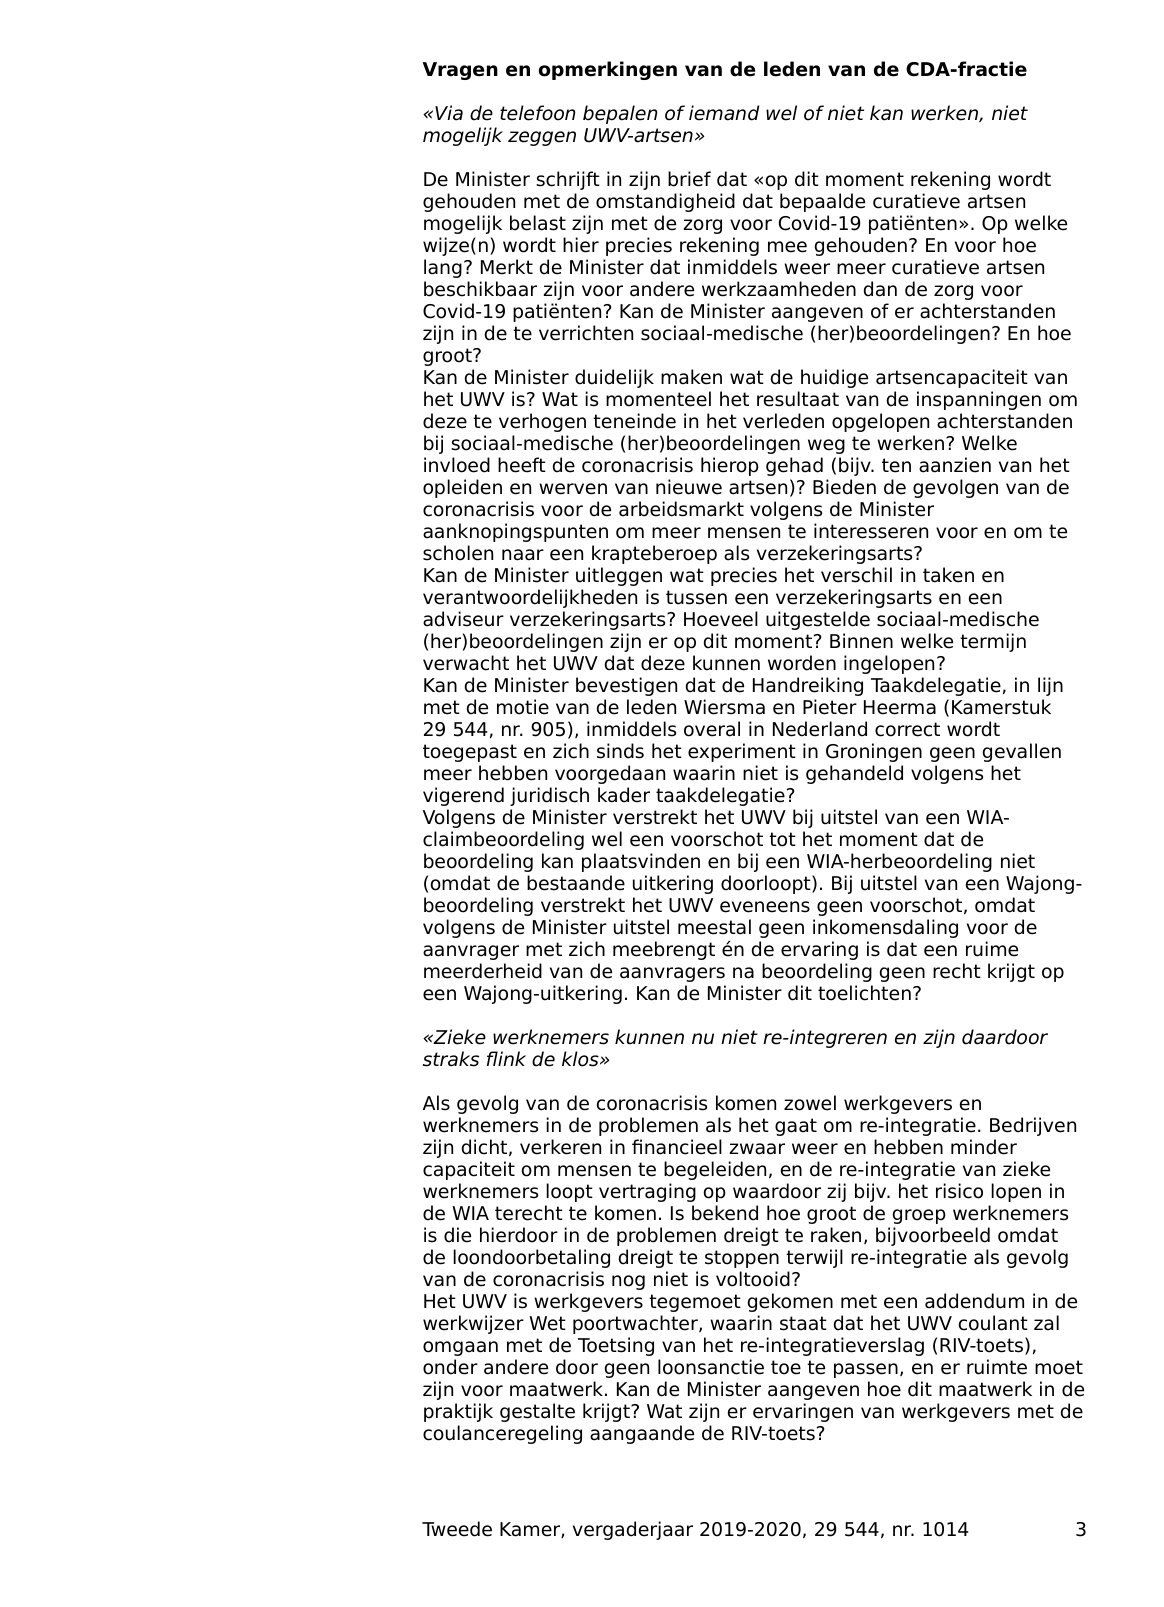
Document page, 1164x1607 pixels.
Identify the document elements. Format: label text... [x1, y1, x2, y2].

subtitle «Via de telefoon bepalen of iemand wel of niet kan werken, niet mogelijk zeggen UWV-artsen» [422, 103, 1087, 147]
text Kan de Minister duidelijk maken wat de huidige artsencapaciteit van het UWV is? Wat is momenteel het resultaat van de inspanningen om deze te verhogen teneinde in het verleden opgelopen achterstanden bij sociaal-medische (her)beoordelingen weg te werken? Welke invloed heeft de coronacrisis hierop gehad (bijv. ten aanzien van het opleiden en werven van nieuwe artsen)? Bieden de gevolgen van de coronacrisis voor de arbeidsmarkt volgens de Minister aanknopingspunten om meer mensen te interesseren voor en om te scholen naar een krapteberoep als verzekeringsarts? [422, 367, 1087, 565]
text Als gevolg van de coronacrisis komen zowel werkgevers en werknemers in de problemen als het gaat om re-integratie. Bedrijven zijn dicht, verkeren in financieel zwaar weer en hebben minder capaciteit om mensen te begeleiden, en de re-integratie van zieke werknemers loopt vertraging op waardoor zij bijv. het risico lopen in de WIA terecht te komen. Is bekend hoe groot de groep werknemers is die hierdoor in de problemen dreigt te raken, bijvoorbeeld omdat de loondoorbetaling dreigt te stoppen terwijl re-integratie als gevolg van de coronacrisis nog niet is voltooid? [422, 1093, 1087, 1291]
subtitle «Zieke werknemers kunnen nu niet re-integreren en zijn daardoor straks flink de klos» [422, 1027, 1087, 1071]
text Kan de Minister uitleggen wat precies het verschil in taken en verantwoordelijkheden is tussen een verzekeringsarts en een adviseur verzekeringsarts? Hoeveel uitgestelde sociaal-medische (her)beoordelingen zijn er op dit moment? Binnen welke termijn verwacht het UWV dat deze kunnen worden ingelopen? [422, 565, 1087, 675]
text De Minister schrijft in zijn brief dat «op dit moment rekening wordt gehouden met de omstandigheid dat bepaalde curatieve artsen mogelijk belast zijn met de zorg voor Covid-19 patiënten». Op welke wijze(n) wordt hier precies rekening mee gehouden? En voor hoe lang? Merkt de Minister dat inmiddels weer meer curatieve artsen beschikbaar zijn voor andere werkzaamheden dan de zorg voor Covid-19 patiënten? Kan de Minister aangeven of er achterstanden zijn in de te verrichten sociaal-medische (her)beoordelingen? En hoe groot? [422, 169, 1087, 367]
text Het UWV is werkgevers tegemoet gekomen met een addendum in de werkwijzer Wet poortwachter, waarin staat dat het UWV coulant zal omgaan met de Toetsing van het re-integratieverslag (RIV-toets), onder andere door geen loonsanctie toe te passen, en er ruimte moet zijn voor maatwerk. Kan de Minister aangeven hoe dit maatwerk in de praktijk gestalte krijgt? Wat zijn er ervaringen van werkgevers met de coulanceregeling aangaande de RIV-toets? [422, 1291, 1087, 1444]
text Kan de Minister bevestigen dat de Handreiking Taakdelegatie, in lijn met de motie van de leden Wiersma en Pieter Heerma (Kamerstuk 29 544, nr. 905), inmiddels overal in Nederland correct wordt toegepast en zich sinds het experiment in Groningen geen gevallen meer hebben voorgedaan waarin niet is gehandeld volgens het vigerend juridisch kader taakdelegatie? [422, 675, 1087, 807]
subtitle Vragen en opmerkingen van de leden van de CDA-fractie [422, 59, 1087, 81]
text Volgens de Minister verstrekt het UWV bij uitstel van een WIA-claimbeoordeling wel een voorschot tot het moment dat de beoordeling kan plaatsvinden en bij een WIA-herbeoordeling niet (omdat de bestaande uitkering doorloopt). Bij uitstel van een Wajong-beoordeling verstrekt het UWV eveneens geen voorschot, omdat volgens de Minister uitstel meestal geen inkomensdaling voor de aanvrager met zich meebrengt én de ervaring is dat een ruime meerderheid van de aanvragers na beoordeling geen recht krijgt op een Wajong-uitkering. Kan de Minister dit toelichten? [422, 807, 1087, 1004]
